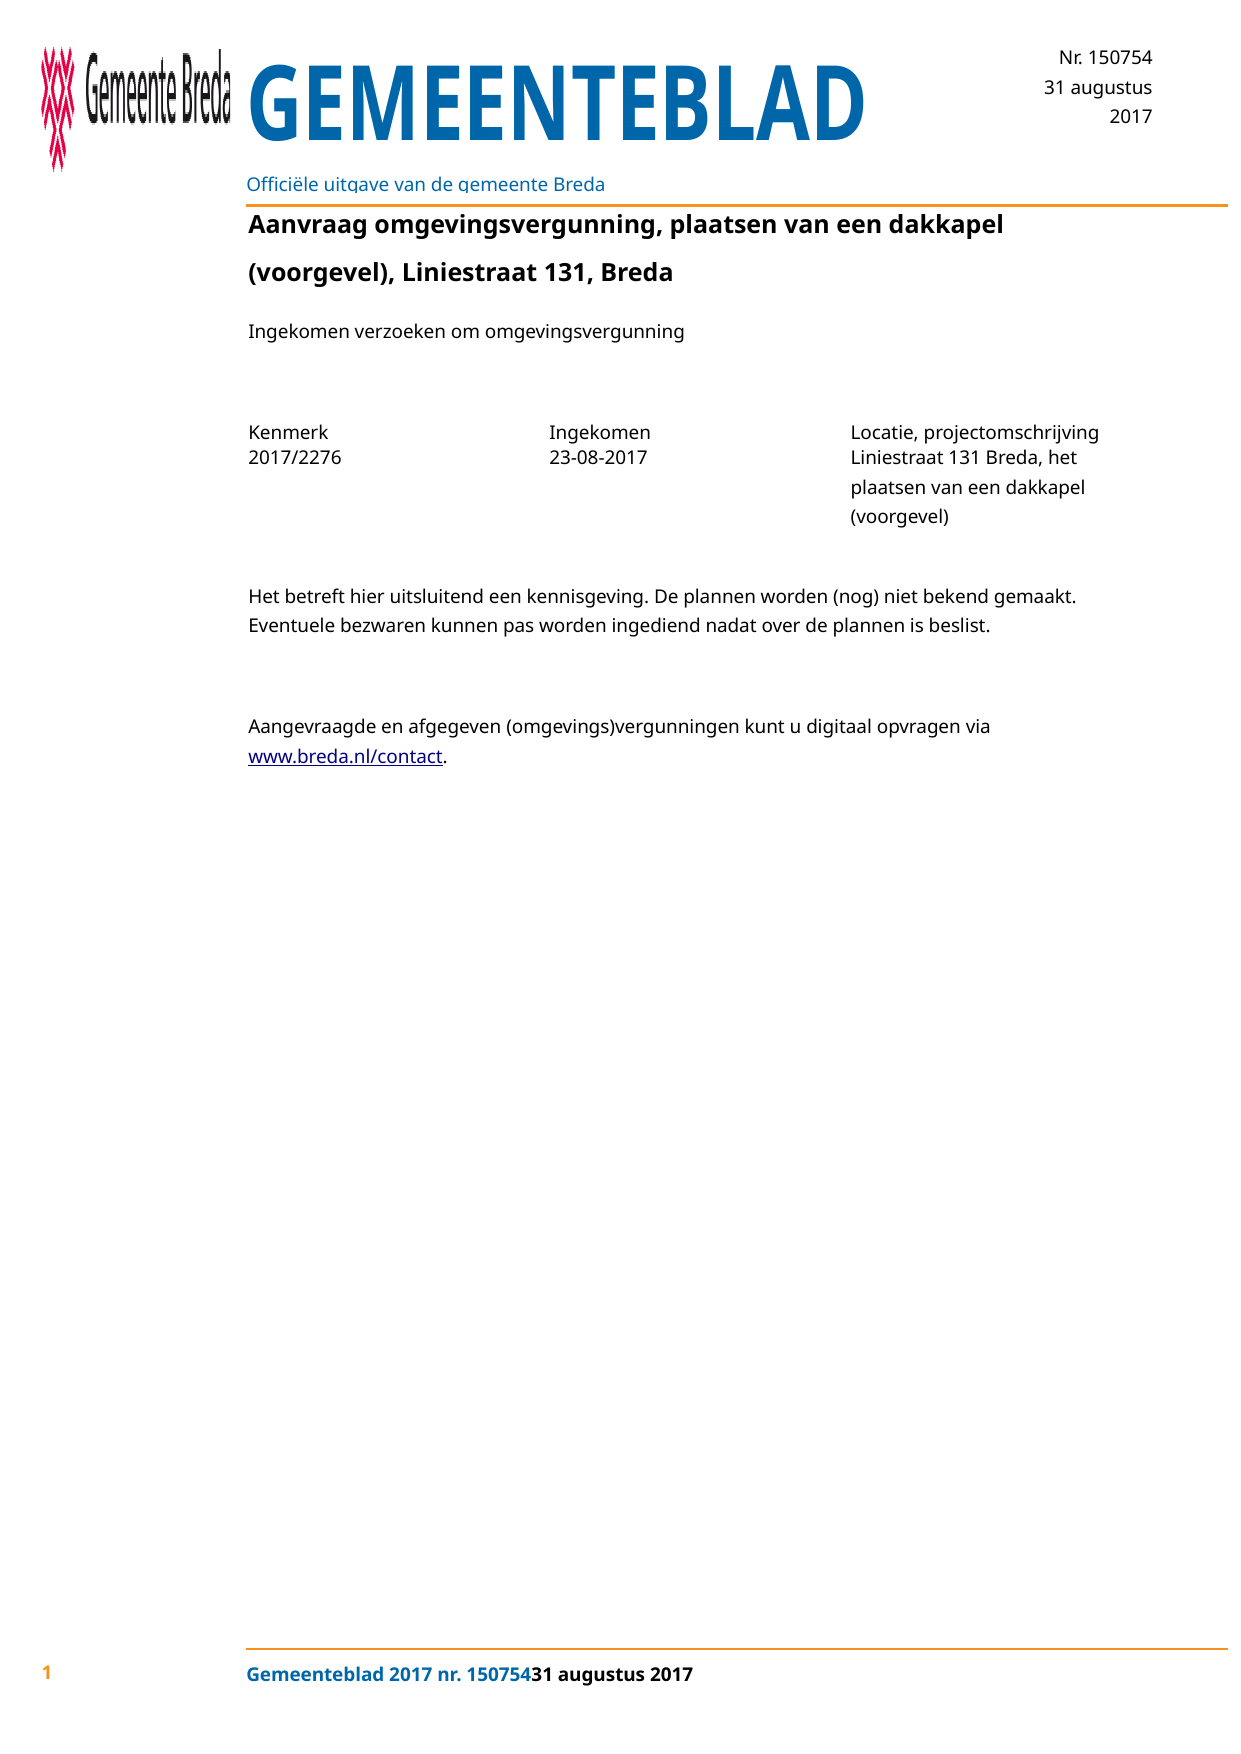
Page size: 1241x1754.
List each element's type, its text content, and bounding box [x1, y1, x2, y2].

text Aangevraagde en afgegeven (omgevings)vergunningen kunt u digitaal opvragen via www.breda.nl/contact. [248, 713, 1152, 769]
text Ingekomen verzoeken om omgevingsvergunning [248, 318, 1152, 344]
table_header Locatie, projectomschrijving [850, 419, 1152, 444]
table_header Kenmerk [248, 419, 549, 444]
table_cell 2017/2276 [248, 445, 549, 529]
table_cell Liniestraat 131 Breda, het plaatsen van een dakkapel (voorgevel) [850, 445, 1152, 529]
text Het betreft hier uitsluitend een kennisgeving. De plannen worden (nog) niet bekend gemaakt. Eventuele bezwaren kunnen pas worden ingediend nadat over de plannen is beslist. [248, 583, 1152, 638]
text Aanvraag omgevingsvergunning, plaatsen van een dakkapel (voorgevel), Liniestraat 131, Breda [248, 207, 1152, 288]
table_cell 23-08-2017 [549, 445, 850, 529]
picture [41, 47, 231, 172]
table_header Ingekomen [549, 419, 850, 444]
